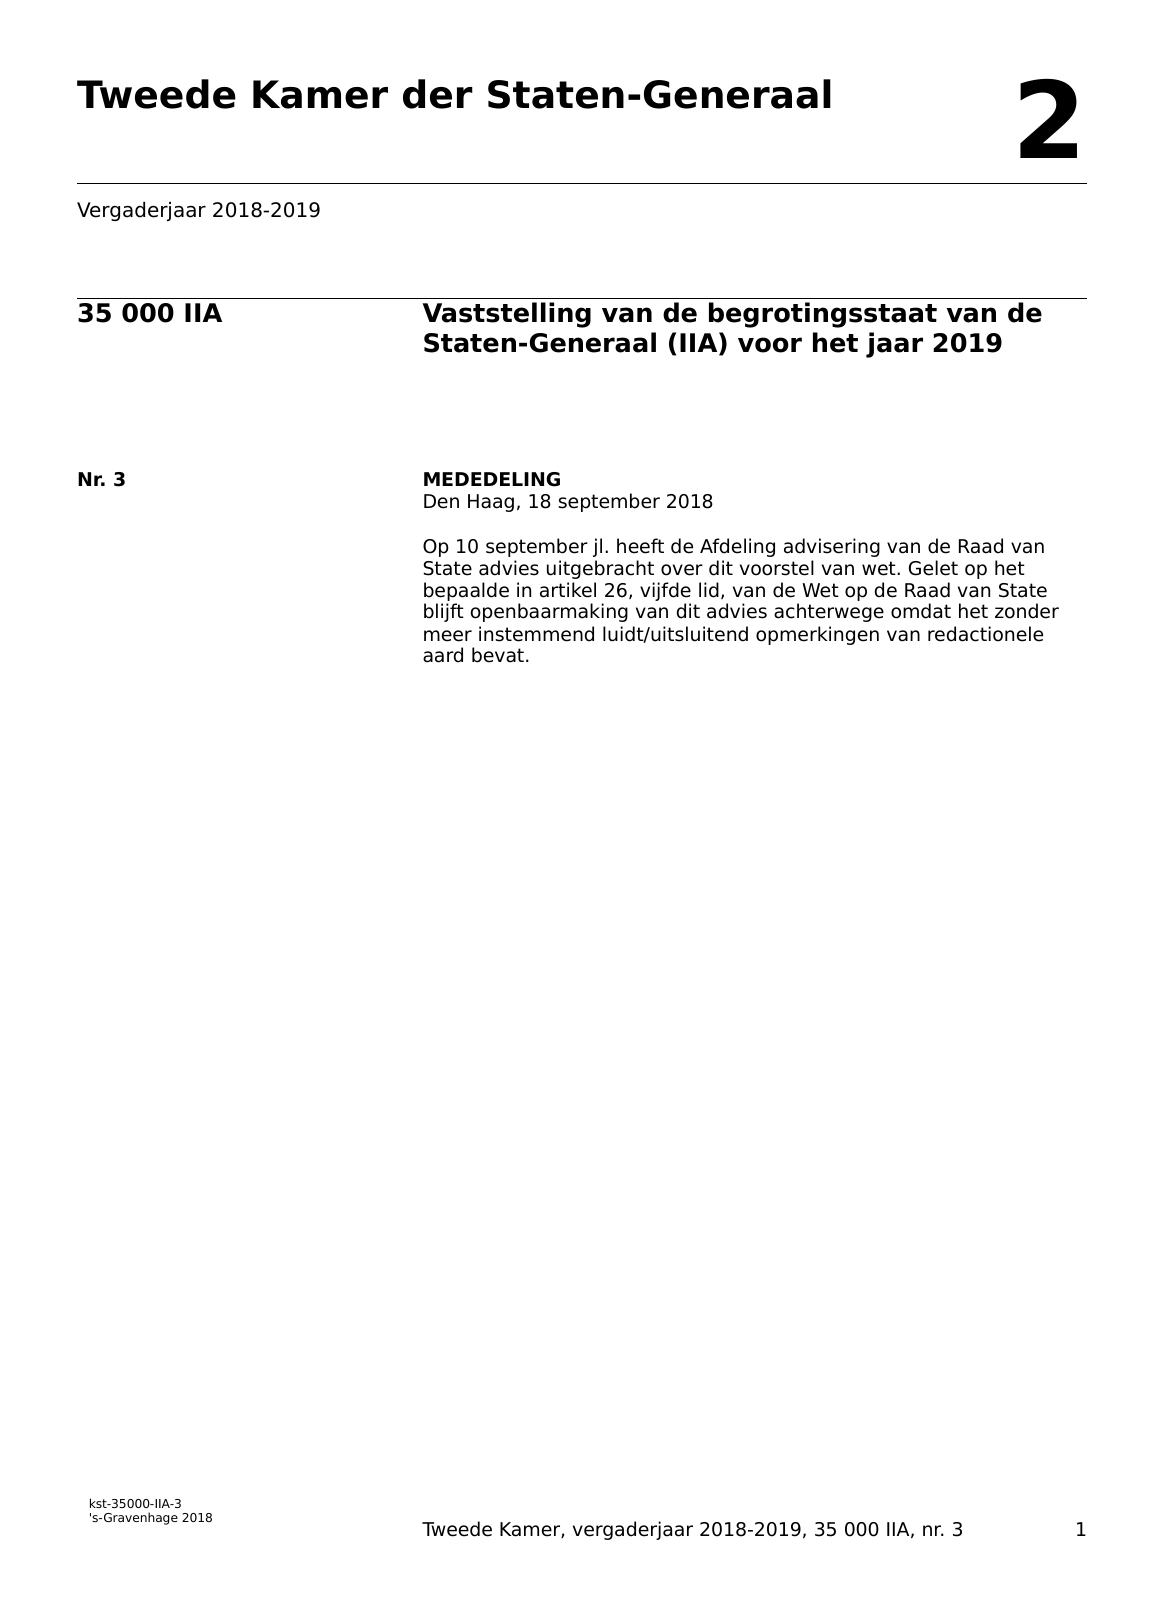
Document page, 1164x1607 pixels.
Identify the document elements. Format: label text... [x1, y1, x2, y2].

subtitle 35 000 IIA Vaststelling van de begrotingsstaat van de Staten-Generaal (IIA) voor het jaar 2019 [77, 299, 1087, 358]
text kst-35000-IIA-3 [88, 1497, 323, 1511]
table_header Tweede Kamer der Staten-Generaal [77, 59, 886, 183]
subtitle Nr. 3 MEDEDELING [77, 469, 1087, 491]
table_cell Vergaderjaar 2018-2019 [77, 184, 1087, 298]
text Den Haag, 18 september 2018 [422, 491, 1087, 513]
table_header 2 [886, 59, 1087, 183]
text Op 10 september jl. heeft de Afdeling advisering van de Raad van State advies uitgebracht over dit voorstel van wet. Gelet op het bepaalde in artikel 26, vijfde lid, van de Wet op de Raad van State blijft openbaarmaking van dit advies achterwege omdat het zonder meer instemmend luidt/uitsluitend opmerkingen van redactionele aard bevat. [422, 536, 1087, 667]
text 's-Gravenhage 2018 [88, 1511, 323, 1525]
